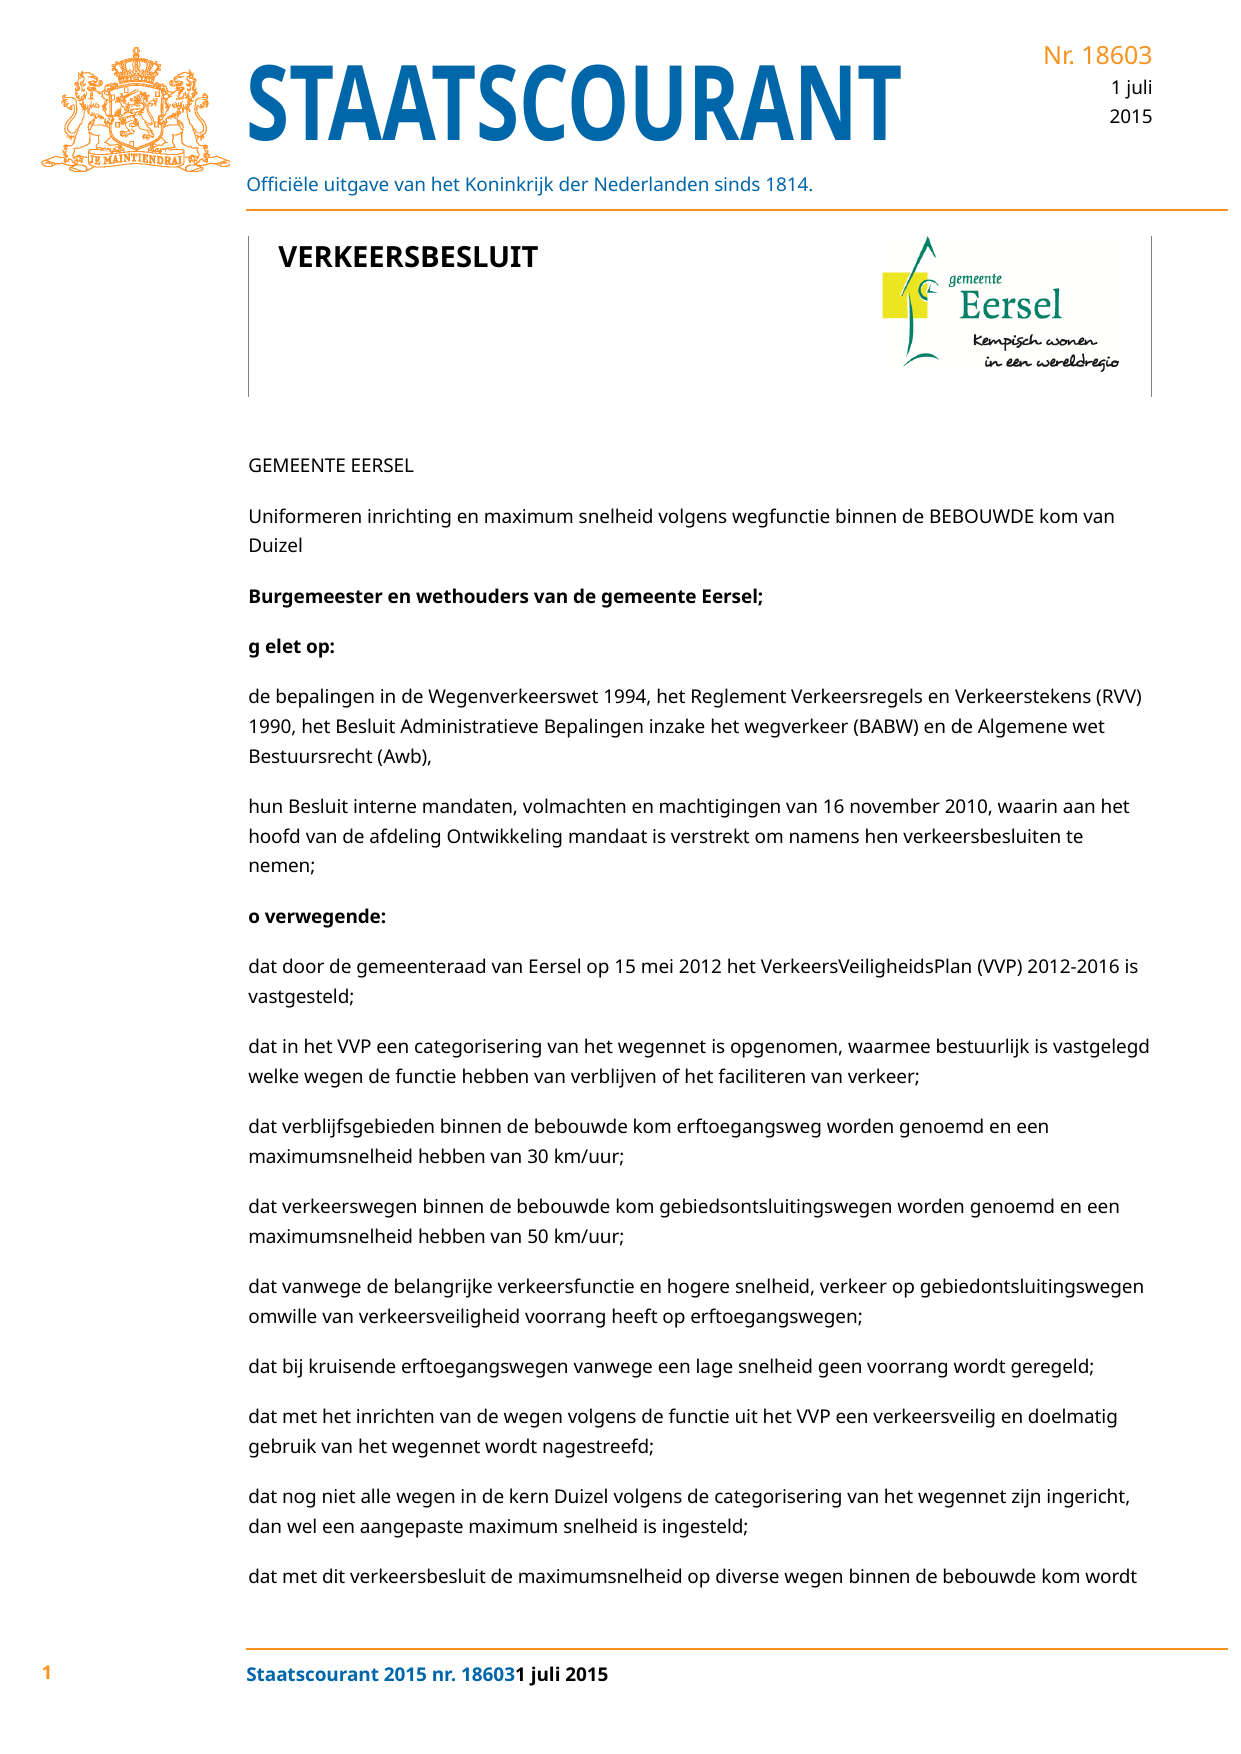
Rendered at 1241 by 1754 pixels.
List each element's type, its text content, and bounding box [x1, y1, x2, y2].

text dat nog niet alle wegen in de kern Duizel volgens de categorisering van het wegennet zijn ingericht, dan wel een aangepaste maximum snelheid is ingesteld; [248, 1484, 1152, 1539]
text dat verkeerswegen binnen de bebouwde kom gebiedsontsluitingswegen worden genoemd en een maximumsnelheid hebben van 50 km/uur; [248, 1193, 1152, 1248]
text Burgemeester en wethouders van de gemeente Eersel; [248, 583, 1152, 608]
text de bepalingen in de Wegenverkeerswet 1994, het Reglement Verkeersregels en Verkeerstekens (RVV) 1990, het Besluit Administratieve Bepalingen inzake het wegverkeer (BABW) en de Algemene wet Bestuursrecht (Awb), [248, 684, 1152, 768]
text Uniformeren inrichting en maximum snelheid volgens wegfunctie binnen de BEBOUWDE kom van Duizel [248, 503, 1152, 558]
text dat verblijfsgebieden binnen de bebouwde kom erftoegangsweg worden genoemd en een maximumsnelheid hebben van 30 km/uur; [248, 1113, 1152, 1168]
text hun Besluit interne mandaten, volmachten en machtigingen van 16 november 2010, waarin aan het hoofd van de afdeling Ontwikkeling mandaat is verstrekt om namens hen verkeersbesluiten te nemen; [248, 793, 1152, 878]
text dat met dit verkeersbesluit de maximumsnelheid op diverse wegen binnen de bebouwde kom wordt [248, 1564, 1152, 1589]
picture [882, 236, 1119, 372]
text o verwegende: [248, 903, 1152, 928]
text g elet op: [248, 633, 1152, 659]
table_header [850, 236, 1151, 397]
table_header VERKEERSBESLUIT [249, 236, 850, 397]
text GEMEENTE EERSEL [248, 452, 1152, 478]
picture [41, 47, 231, 172]
text dat bij kruisende erftoegangswegen vanwege een lage snelheid geen voorrang wordt geregeld; [248, 1353, 1152, 1379]
text dat door de gemeenteraad van Eersel op 15 mei 2012 het VerkeersVeiligheidsPlan (VVP) 2012-2016 is vastgesteld; [248, 953, 1152, 1008]
text dat vanwege de belangrijke verkeersfunctie en hogere snelheid, verkeer op gebiedontsluitingswegen omwille van verkeersveiligheid voorrang heeft op erftoegangswegen; [248, 1273, 1152, 1328]
text dat in het VVP een categorisering van het wegennet is opgenomen, waarmee bestuurlijk is vastgelegd welke wegen de functie hebben van verblijven of het faciliteren van verkeer; [248, 1033, 1152, 1088]
text dat met het inrichten van de wegen volgens de functie uit het VVP een verkeersveilig en doelmatig gebruik van het wegennet wordt nagestreefd; [248, 1404, 1152, 1459]
